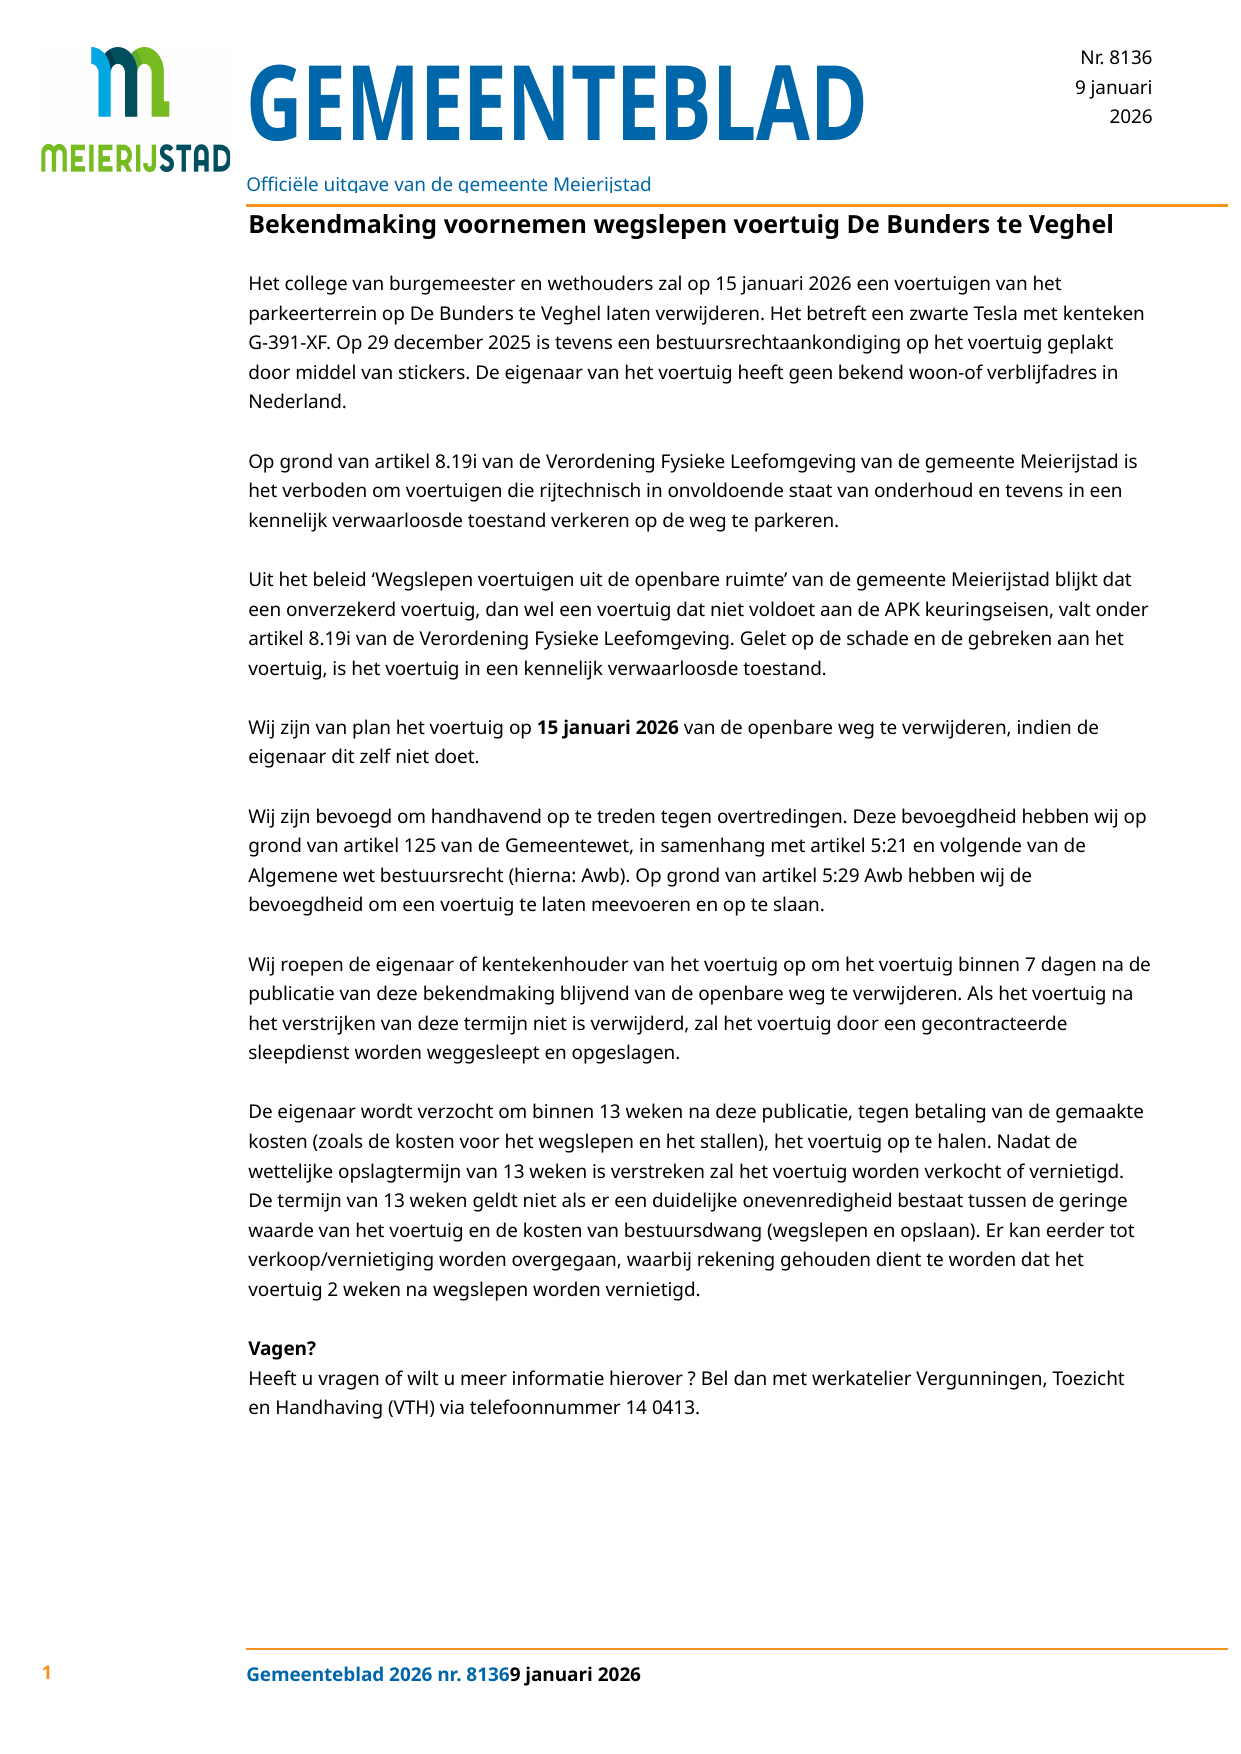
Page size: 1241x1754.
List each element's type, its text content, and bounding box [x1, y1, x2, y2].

text Wij zijn van plan het voertuig op 15 januari 2026 van de openbare weg te verwijderen, indien de eigenaar dit zelf niet doet. [248, 714, 1152, 769]
text De eigenaar wordt verzocht om binnen 13 weken na deze publicatie, tegen betaling van de gemaakte kosten (zoals de kosten voor het wegslepen en het stallen), het voertuig op te halen. Nadat de wettelijke opslagtermijn van 13 weken is verstreken zal het voertuig worden verkocht of vernietigd. De termijn van 13 weken geldt niet als er een duidelijke onevenredigheid bestaat tussen de geringe waarde van het voertuig en de kosten van bestuursdwang (wegslepen en opslaan). Er kan eerder tot verkoop/vernietiging worden overgegaan, waarbij rekening gehouden dient te worden dat het voertuig 2 weken na wegslepen worden vernietigd. [248, 1099, 1152, 1302]
text Het college van burgemeester en wethouders zal op 15 januari 2026 een voertuigen van het parkeerterrein op De Bunders te Veghel laten verwijderen. Het betreft een zwarte Tesla met kenteken G-391-XF. Op 29 december 2025 is tevens een bestuursrechtaankondiging op het voertuig geplakt door middel van stickers. De eigenaar van het voertuig heeft geen bekend woon-of verblijfadres in Nederland. [248, 270, 1152, 414]
text Bekendmaking voornemen wegslepen voertuig De Bunders te Veghel [248, 207, 1152, 241]
picture [41, 47, 231, 172]
text Wij roepen de eigenaar of kentekenhouder van het voertuig op om het voertuig binnen 7 dagen na de publicatie van deze bekendmaking blijvend van de openbare weg te verwijderen. Als het voertuig na het verstrijken van deze termijn niet is verwijderd, zal het voertuig door een gecontracteerde sleepdienst worden weggesleept en opgeslagen. [248, 951, 1152, 1065]
text Uit het beleid ‘Wegslepen voertuigen uit de openbare ruimte’ van de gemeente Meierijstad blijkt dat een onverzekerd voertuig, dan wel een voertuig dat niet voldoet aan de APK keuringseisen, valt onder artikel 8.19i van de Verordening Fysieke Leefomgeving. Gelet op de schade en de gebreken aan het voertuig, is het voertuig in een kennelijk verwaarloosde toestand. [248, 566, 1152, 681]
text Vagen? [248, 1335, 1152, 1361]
text Heeft u vragen of wilt u meer informatie hierover ? Bel dan met werkatelier Vergunningen, Toezicht en Handhaving (VTH) via telefoonnummer 14 0413. [248, 1365, 1152, 1420]
text Wij zijn bevoegd om handhavend op te treden tegen overtredingen. Deze bevoegdheid hebben wij op grond van artikel 125 van de Gemeentewet, in samenhang met artikel 5:21 en volgende van de Algemene wet bestuursrecht (hierna: Awb). Op grond van artikel 5:29 Awb hebben wij de bevoegdheid om een voertuig te laten meevoeren en op te slaan. [248, 803, 1152, 917]
text Op grond van artikel 8.19i van de Verordening Fysieke Leefomgeving van de gemeente Meierijstad is het verboden om voertuigen die rijtechnisch in onvoldoende staat van onderhoud en tevens in een kennelijk verwaarloosde toestand verkeren op de weg te parkeren. [248, 448, 1152, 533]
